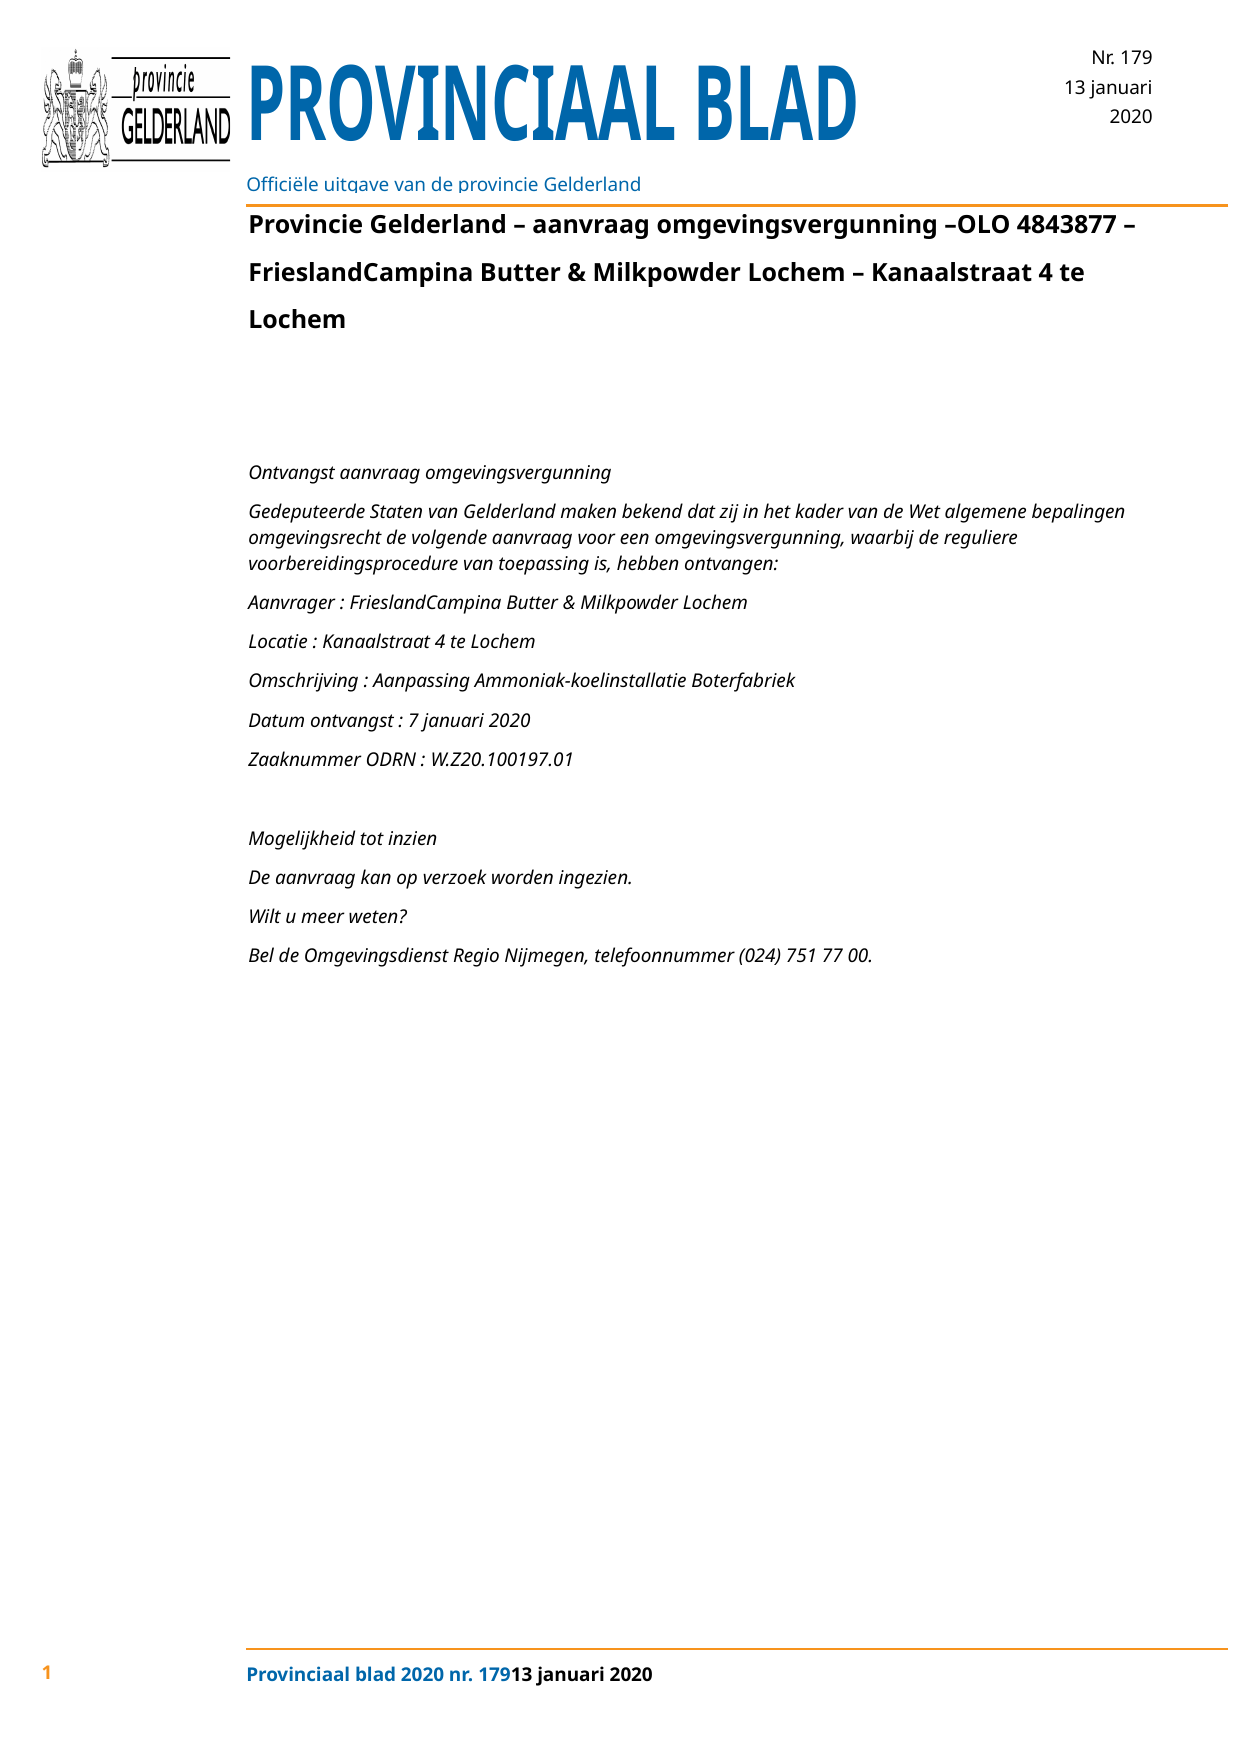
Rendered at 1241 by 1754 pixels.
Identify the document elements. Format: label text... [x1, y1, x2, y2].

text Ontvangst aanvraag omgevingsvergunning [248, 459, 1152, 485]
text Datum ontvangst : 7 januari 2020 [248, 707, 1152, 733]
text Provincie Gelderland – aanvraag omgevingsvergunning –OLO 4843877 – FrieslandCampina Butter & Milkpowder Lochem – Kanaalstraat 4 te Lochem [248, 207, 1152, 336]
text Mogelijkheid tot inzien [248, 825, 1152, 850]
text Gedeputeerde Staten van Gelderland maken bekend dat zij in het kader van de Wet algemene bepalingen omgevingsrecht de volgende aanvraag voor een omgevingsvergunning, waarbij de reguliere voorbereidingsprocedure van toepassing is, hebben ontvangen: [248, 498, 1152, 576]
text Aanvrager : FrieslandCampina Butter & Milkpowder Lochem [248, 589, 1152, 615]
text Zaaknummer ODRN : W.Z20.100197.01 [248, 746, 1152, 772]
text De aanvraag kan op verzoek worden ingezien. [248, 864, 1152, 890]
text Locatie : Kanaalstraat 4 te Lochem [248, 628, 1152, 654]
text Bel de Omgevingsdienst Regio Nijmegen, telefoonnummer (024) 751 77 00. [248, 942, 1152, 968]
text Omschrijving : Aanpassing Ammoniak-koelinstallatie Boterfabriek [248, 668, 1152, 693]
picture [41, 47, 231, 172]
text Wilt u meer weten? [248, 903, 1152, 929]
